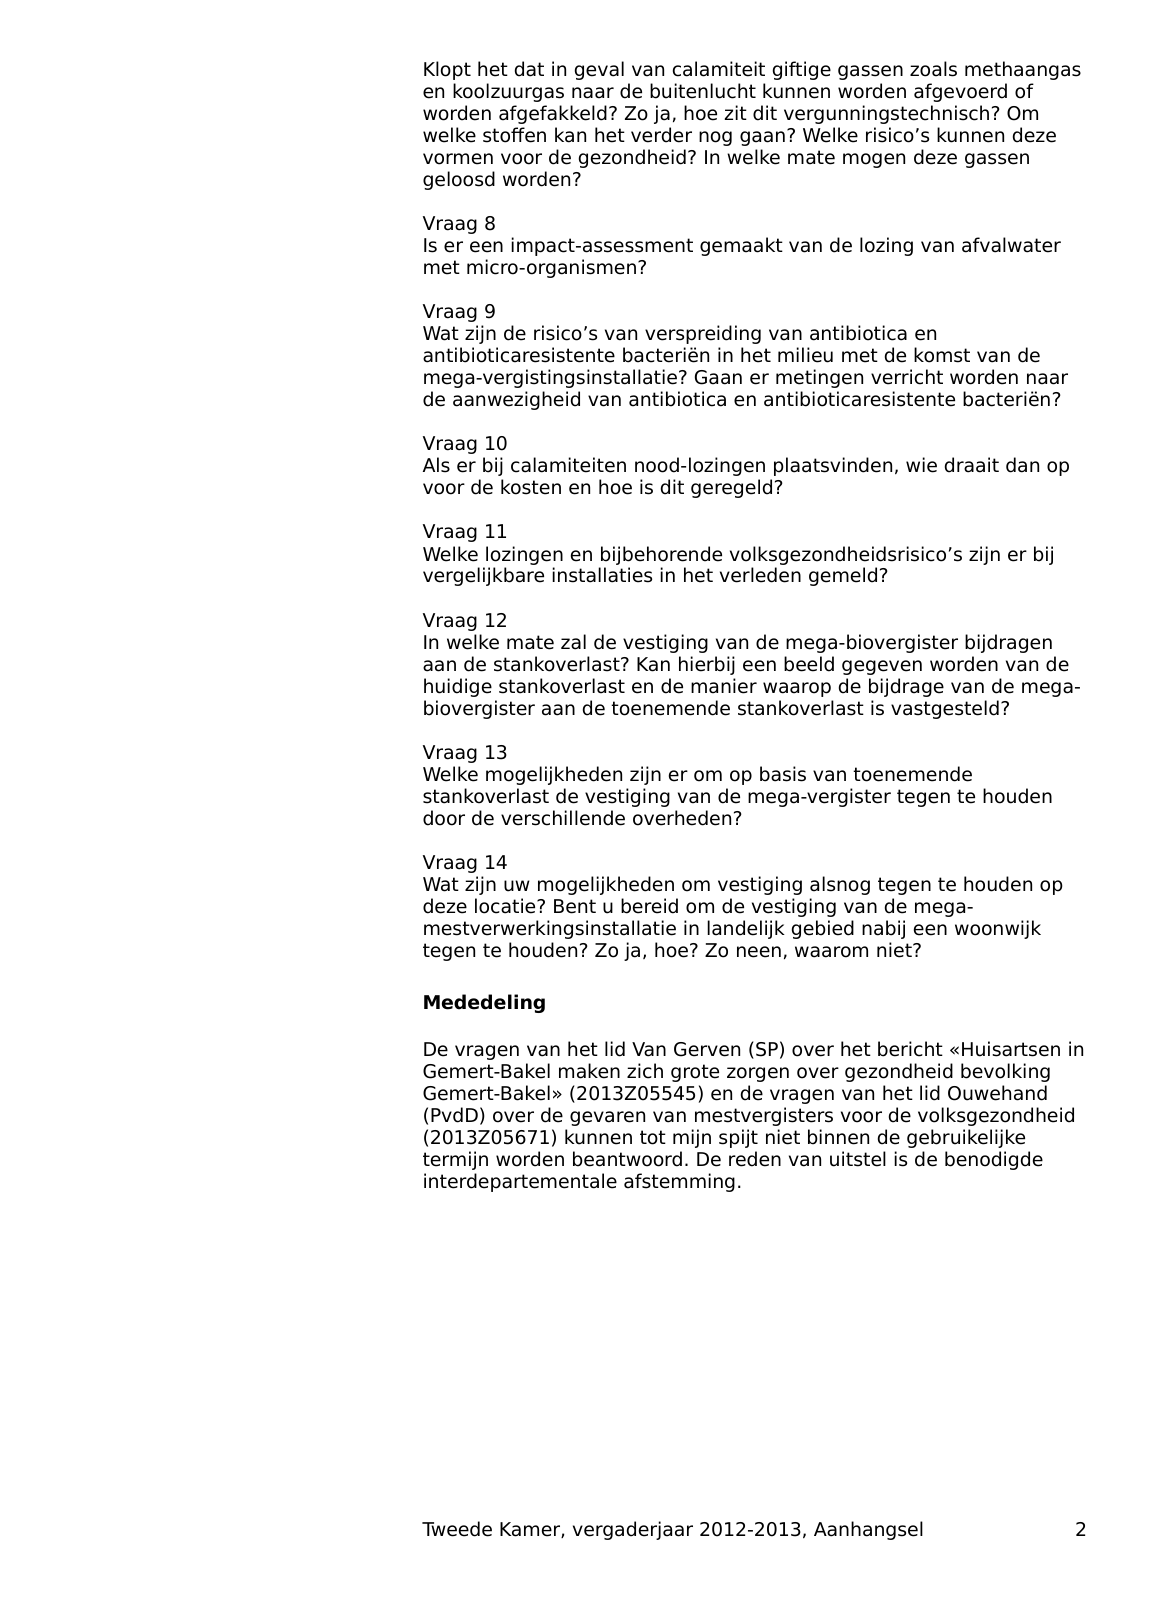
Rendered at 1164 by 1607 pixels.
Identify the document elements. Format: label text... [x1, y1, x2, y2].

text Welke lozingen en bijbehorende volksgezondheidsrisico’s zijn er bij vergelijkbare installaties in het verleden gemeld? [422, 543, 1087, 587]
text Vraag 14 [422, 852, 1087, 874]
text Wat zijn de risico’s van verspreiding van antibiotica en antibioticaresistente bacteriën in het milieu met de komst van de mega-vergistingsinstallatie? Gaan er metingen verricht worden naar de aanwezigheid van antibiotica en antibioticaresistente bacteriën? [422, 323, 1087, 411]
text Welke mogelijkheden zijn er om op basis van toenemende stankoverlast de vestiging van de mega-vergister tegen te houden door de verschillende overheden? [422, 764, 1087, 829]
text Vraag 13 [422, 742, 1087, 764]
text In welke mate zal de vestiging van de mega-biovergister bijdragen aan de stankoverlast? Kan hierbij een beeld gegeven worden van de huidige stankoverlast en de manier waarop de bijdrage van de mega-biovergister aan de toenemende stankoverlast is vastgesteld? [422, 632, 1087, 719]
text Wat zijn uw mogelijkheden om vestiging alsnog tegen te houden op deze locatie? Bent u bereid om de vestiging van de mega-mestverwerkingsinstallatie in landelijk gebied nabij een woonwijk tegen te houden? Zo ja, hoe? Zo neen, waarom niet? [422, 874, 1087, 962]
text Vraag 12 [422, 609, 1087, 632]
text De vragen van het lid Van Gerven (SP) over het bericht «Huisartsen in Gemert-Bakel maken zich grote zorgen over gezondheid bevolking Gemert-Bakel» (2013Z05545) en de vragen van het lid Ouwehand (PvdD) over de gevaren van mestvergisters voor de volksgezondheid (2013Z05671) kunnen tot mijn spijt niet binnen de gebruikelijke termijn worden beantwoord. De reden van uitstel is de benodigde interdepartementale afstemming. [422, 1039, 1087, 1192]
subtitle Mededeling [422, 992, 1087, 1014]
text Als er bij calamiteiten nood-lozingen plaatsvinden, wie draait dan op voor de kosten en hoe is dit geregeld? [422, 455, 1087, 499]
text Vraag 11 [422, 521, 1087, 543]
text Vraag 10 [422, 433, 1087, 455]
text Vraag 8 [422, 213, 1087, 235]
text Vraag 9 [422, 301, 1087, 323]
text Klopt het dat in geval van calamiteit giftige gassen zoals methaangas en koolzuurgas naar de buitenlucht kunnen worden afgevoerd of worden afgefakkeld? Zo ja, hoe zit dit vergunningstechnisch? Om welke stoffen kan het verder nog gaan? Welke risico’s kunnen deze vormen voor de gezondheid? In welke mate mogen deze gassen geloosd worden? [422, 59, 1087, 191]
text Is er een impact-assessment gemaakt van de lozing van afvalwater met micro-organismen? [422, 235, 1087, 279]
